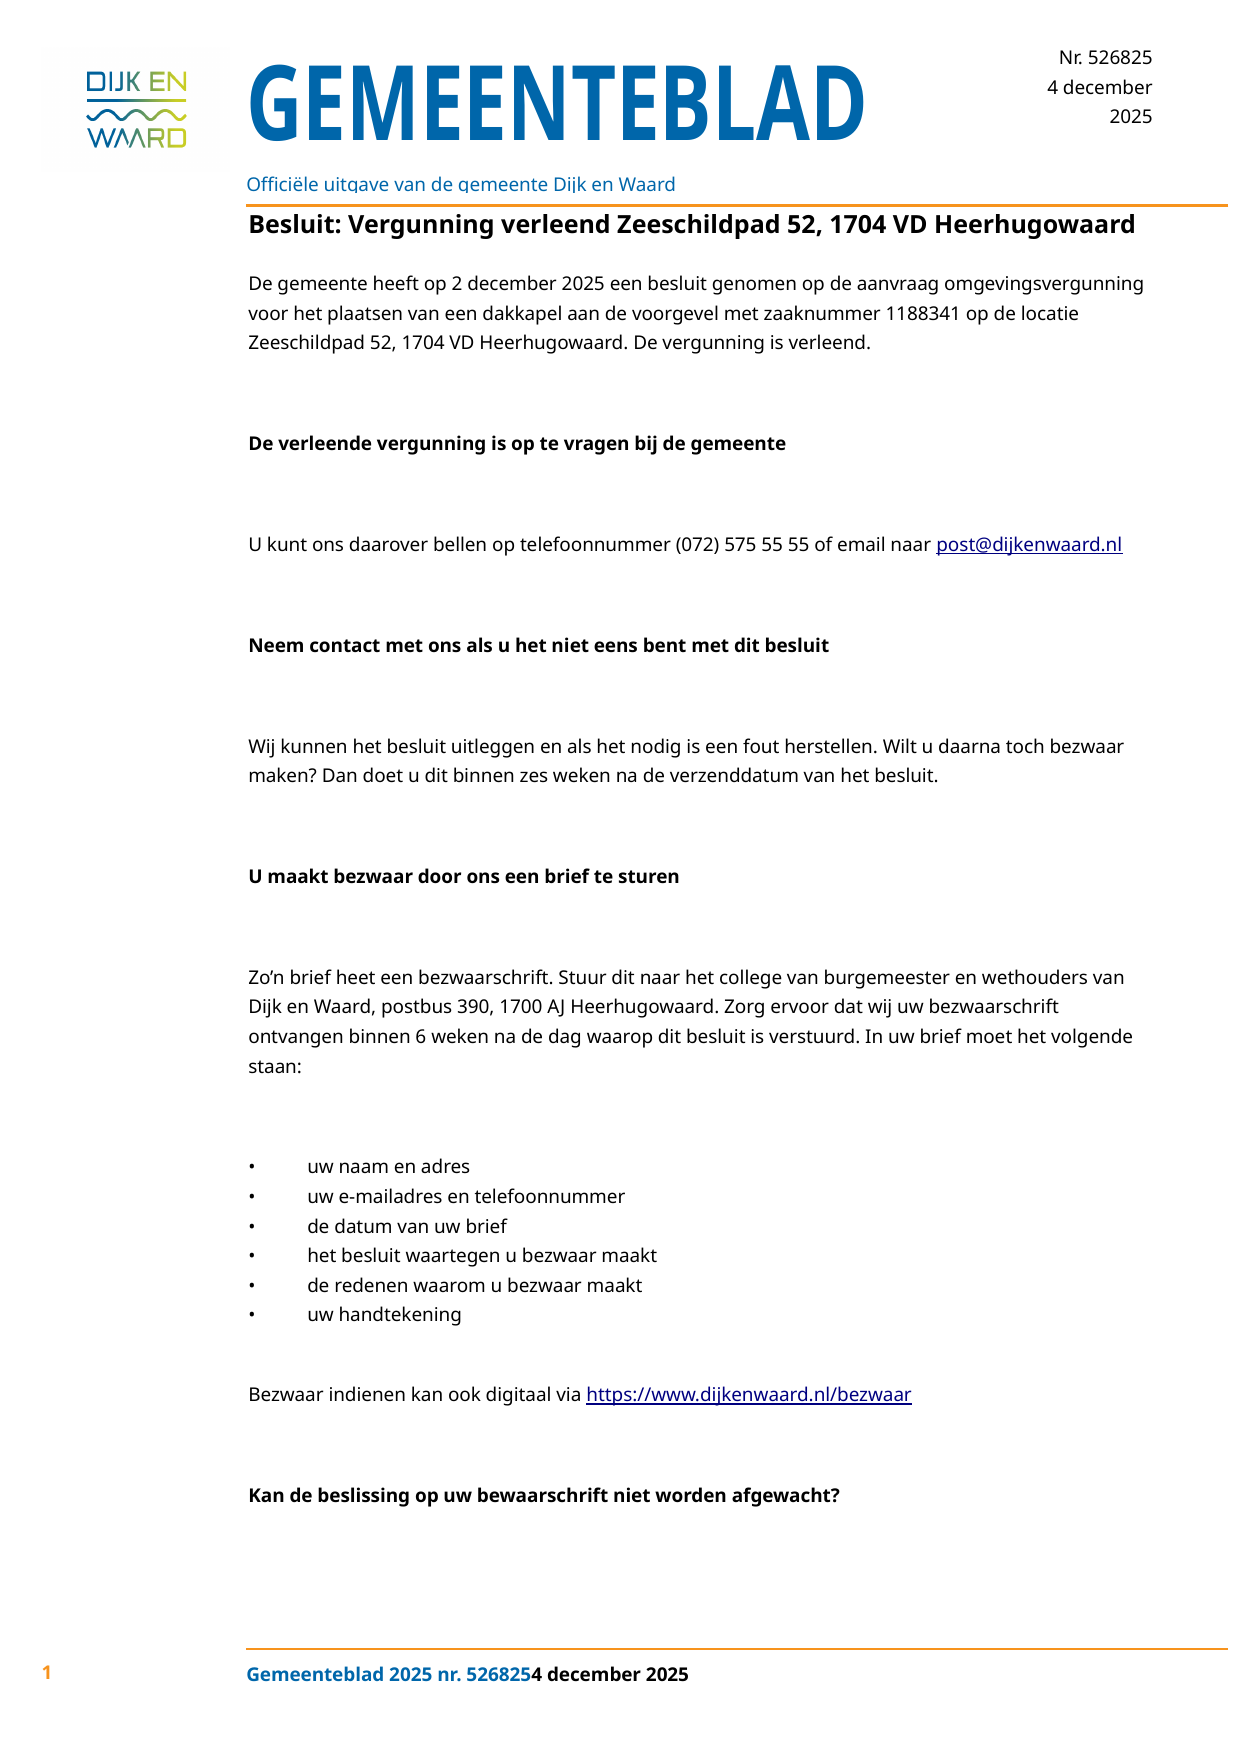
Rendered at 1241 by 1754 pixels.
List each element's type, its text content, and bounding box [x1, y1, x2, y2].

text Besluit: Vergunning verleend Zeeschildpad 52, 1704 VD Heerhugowaard [248, 207, 1152, 241]
text Neem contact met ons als u het niet eens bent met dit besluit [248, 632, 1152, 658]
text U maakt bezwaar door ons een brief te sturen [248, 863, 1152, 889]
list uw e-mailadres en telefoonnummer [248, 1183, 1152, 1209]
list het besluit waartegen u bezwaar maakt [248, 1242, 1152, 1268]
list uw handtekening [248, 1302, 1152, 1327]
text Zo’n brief heet een bezwaarschrift. Stuur dit naar het college van burgemeester en wethouders van Dijk en Waard, postbus 390, 1700 AJ Heerhugowaard. Zorg ervoor dat wij uw bezwaarschrift ontvangen binnen 6 weken na de dag waarop dit besluit is verstuurd. In uw brief moet het volgende staan: [248, 964, 1152, 1078]
text De verleende vergunning is op te vragen bij de gemeente [248, 430, 1152, 456]
list de redenen waarom u bezwaar maakt [248, 1272, 1152, 1298]
picture [41, 47, 231, 172]
text U kunt ons daarover bellen op telefoonnummer (072) 575 55 55 of email naar post@dijkenwaard.nl [248, 531, 1152, 557]
text Wij kunnen het besluit uitleggen en als het nodig is een fout herstellen. Wilt u daarna toch bezwaar maken? Dan doet u dit binnen zes weken na de verzenddatum van het besluit. [248, 733, 1152, 788]
text Kan de beslissing op uw bewaarschrift niet worden afgewacht? [248, 1482, 1152, 1508]
list de datum van uw brief [248, 1213, 1152, 1238]
text Bezwaar indienen kan ook digitaal via https://www.dijkenwaard.nl/bezwaar [248, 1382, 1152, 1407]
list uw naam en adres [248, 1154, 1152, 1179]
text De gemeente heeft op 2 december 2025 een besluit genomen op de aanvraag omgevingsvergunning voor het plaatsen van een dakkapel aan de voorgevel met zaaknummer 1188341 op de locatie Zeeschildpad 52, 1704 VD Heerhugowaard. De vergunning is verleend. [248, 270, 1152, 355]
